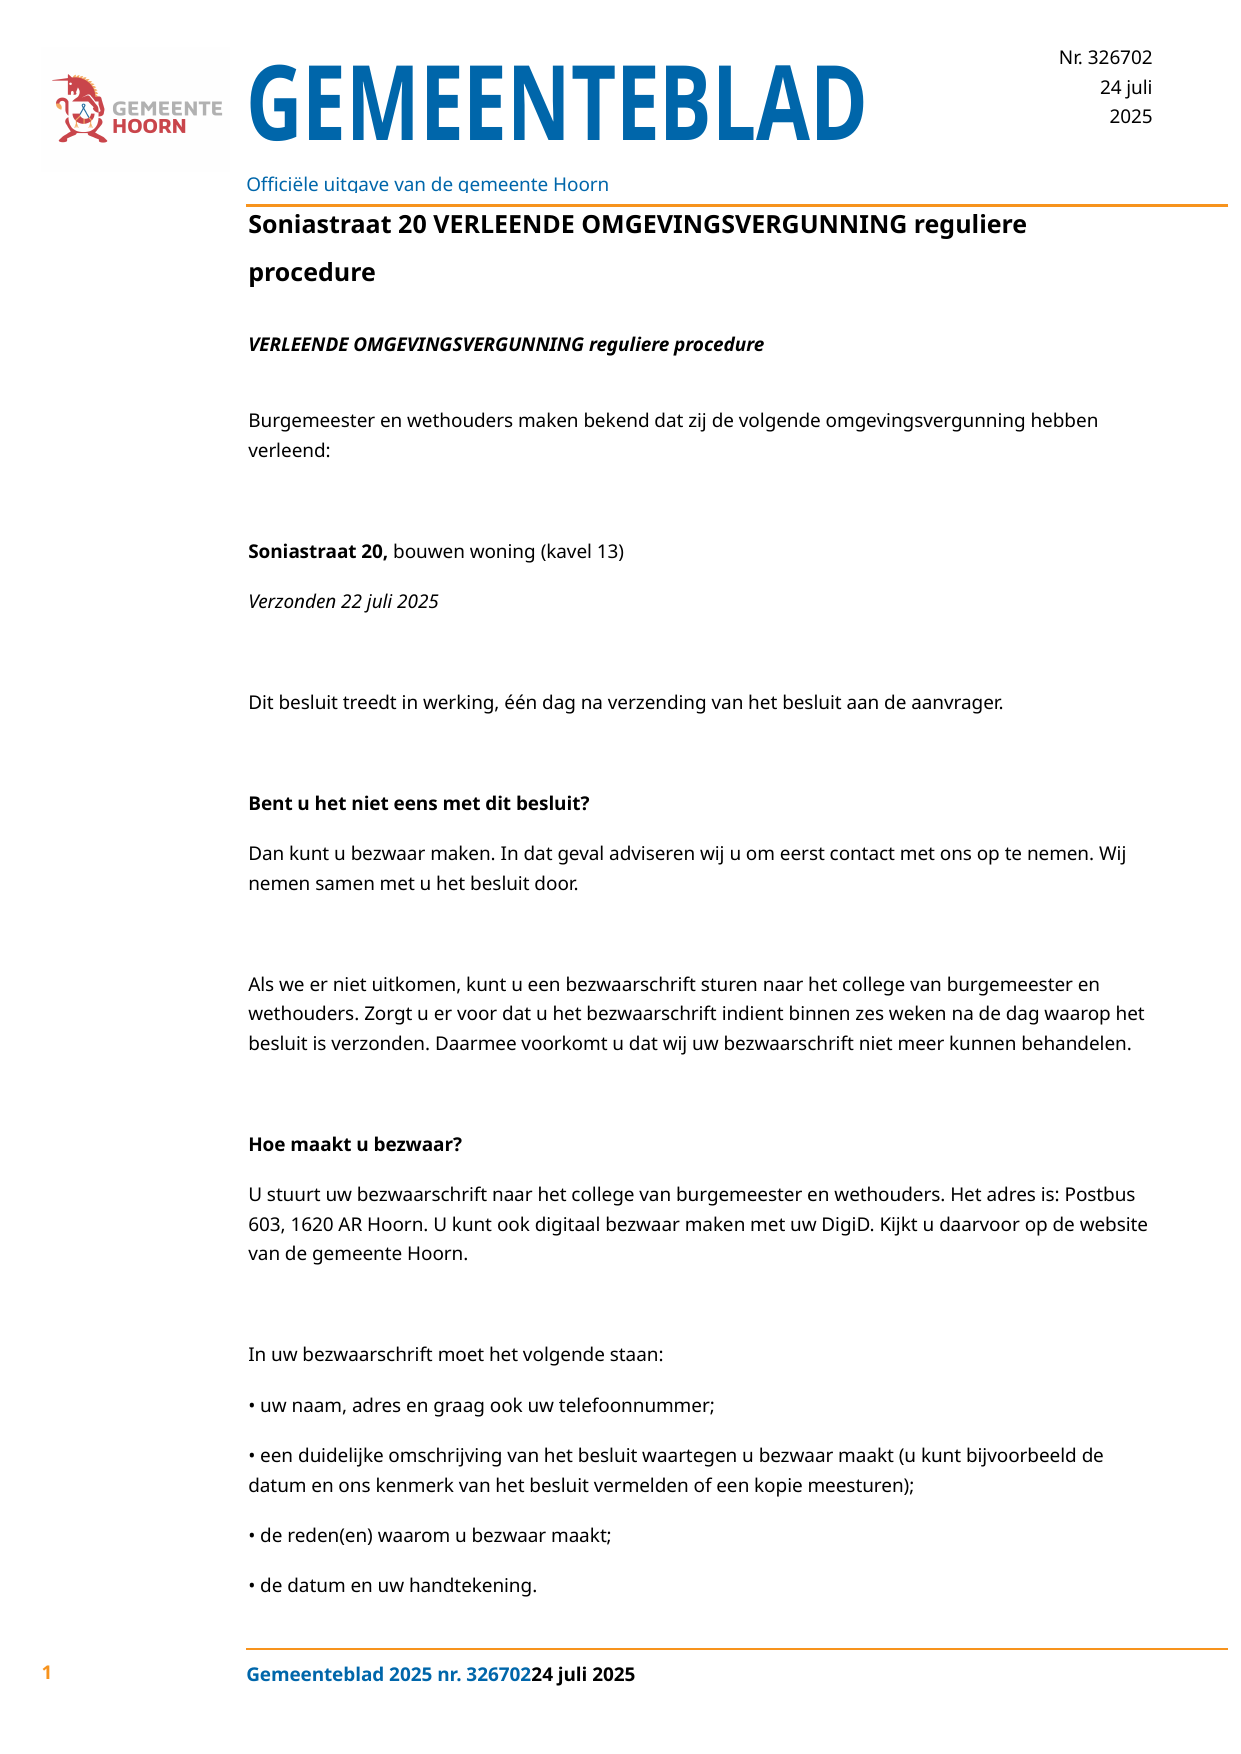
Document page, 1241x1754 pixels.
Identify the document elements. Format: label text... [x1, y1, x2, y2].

text • de datum en uw handtekening. [248, 1573, 1152, 1598]
text Als we er niet uitkomen, kunt u een bezwaarschrift sturen naar het college van burgemeester en wethouders. Zorgt u er voor dat u het bezwaarschrift indient binnen zes weken na de dag waarop het besluit is verzonden. Daarmee voorkomt u dat wij uw bezwaarschrift niet meer kunnen behandelen. [248, 971, 1152, 1056]
picture [41, 47, 231, 172]
text Burgemeester en wethouders maken bekend dat zij de volgende omgevingsvergunning hebben verleend: [248, 408, 1152, 463]
text In uw bezwaarschrift moet het volgende staan: [248, 1341, 1152, 1367]
text • uw naam, adres en graag ook uw telefoonnummer; [248, 1392, 1152, 1417]
text VERLEENDE OMGEVINGSVERGUNNING reguliere procedure [248, 331, 1152, 357]
text Hoe maakt u bezwaar? [248, 1131, 1152, 1157]
text Verzonden 22 juli 2025 [248, 588, 1152, 614]
text U stuurt uw bezwaarschrift naar het college van burgemeester en wethouders. Het adres is: Postbus 603, 1620 AR Hoorn. U kunt ook digitaal bezwaar maken met uw DigiD. Kijkt u daarvoor op de website van de gemeente Hoorn. [248, 1181, 1152, 1266]
text Soniastraat 20, bouwen woning (kavel 13) [248, 538, 1152, 564]
text • de reden(en) waarom u bezwaar maakt; [248, 1522, 1152, 1548]
text Dan kunt u bezwaar maken. In dat geval adviseren wij u om eerst contact met ons op te nemen. Wij nemen samen met u het besluit door. [248, 841, 1152, 896]
text Dit besluit treedt in werking, één dag na verzending van het besluit aan de aanvrager. [248, 689, 1152, 715]
text Bent u het niet eens met dit besluit? [248, 790, 1152, 816]
text • een duidelijke omschrijving van het besluit waartegen u bezwaar maakt (u kunt bijvoorbeeld de datum en ons kenmerk van het besluit vermelden of een kopie meesturen); [248, 1442, 1152, 1497]
text Soniastraat 20 VERLEENDE OMGEVINGSVERGUNNING reguliere procedure [248, 207, 1152, 288]
